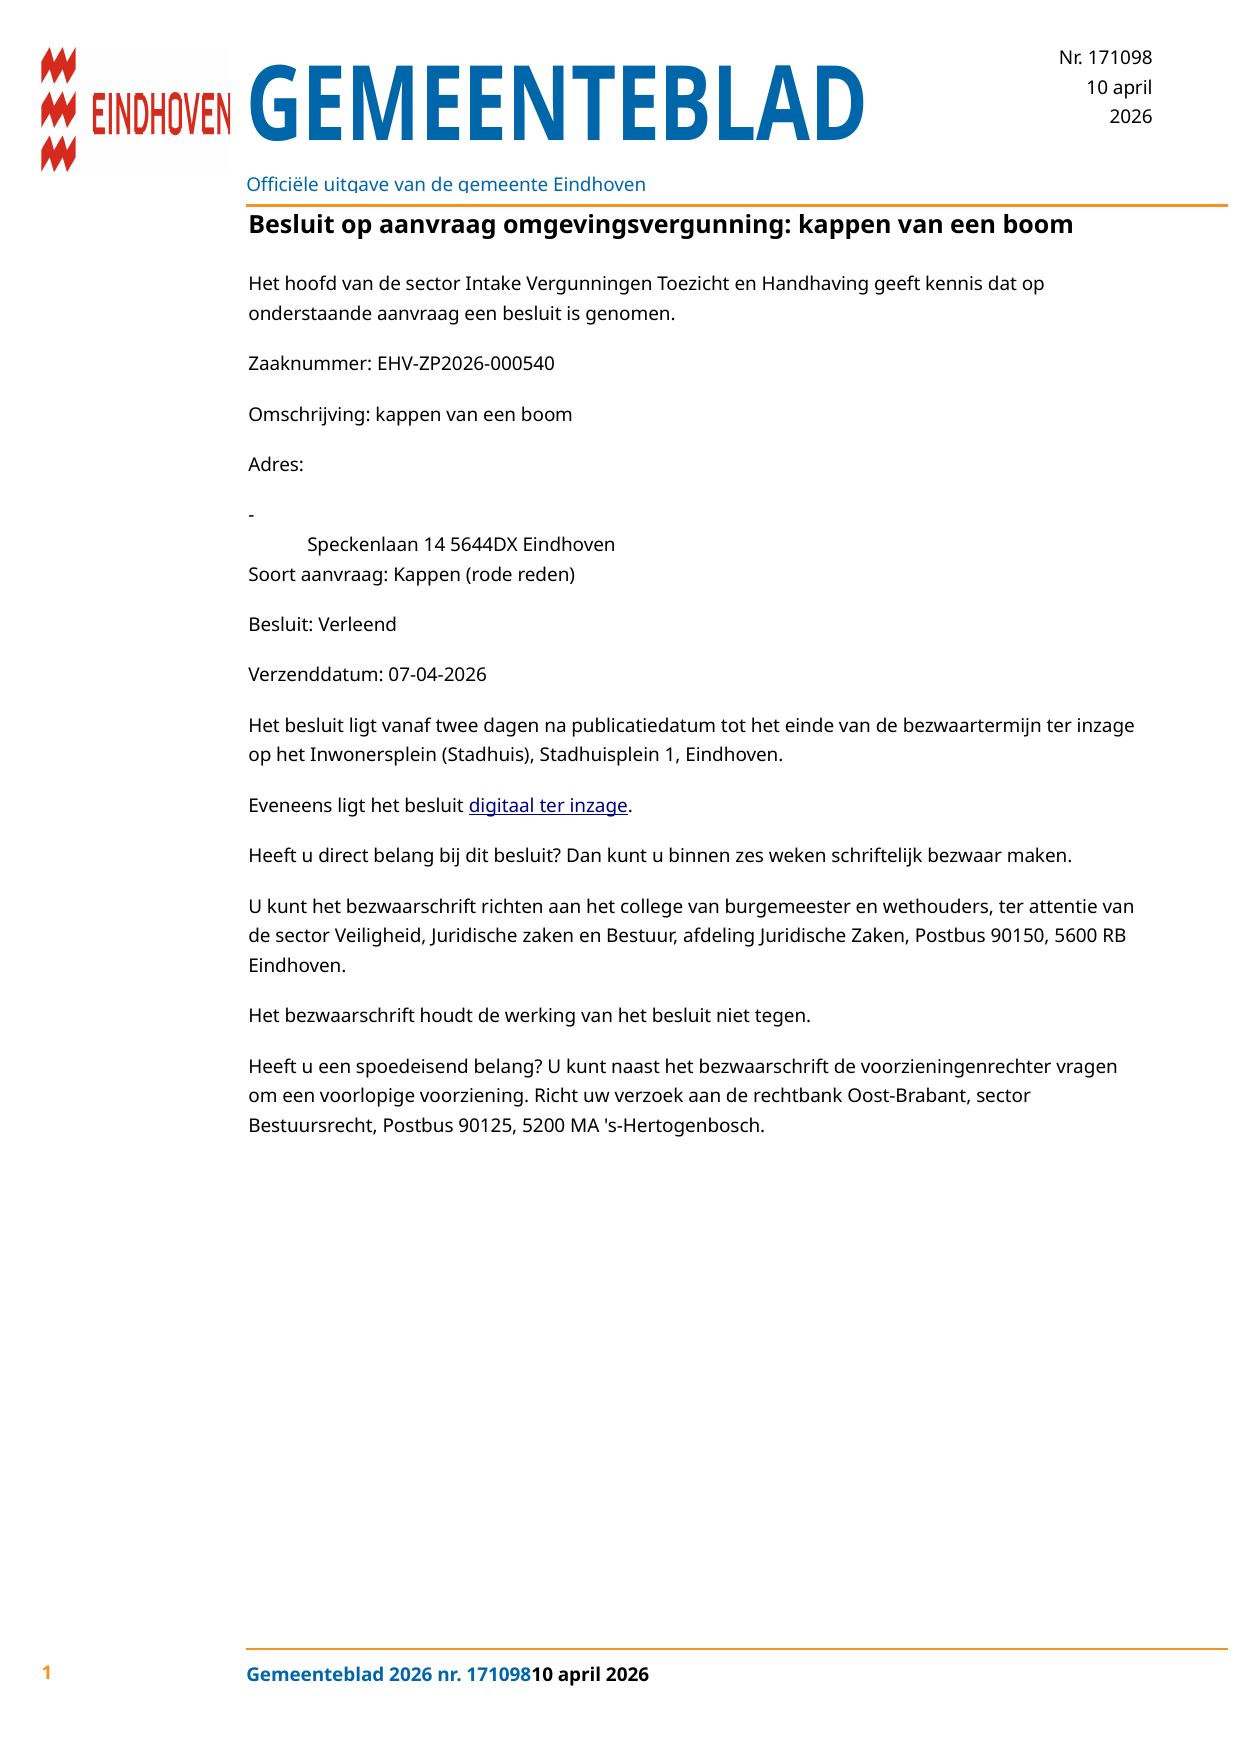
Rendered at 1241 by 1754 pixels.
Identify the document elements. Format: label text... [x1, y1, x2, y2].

text Adres: [248, 451, 1152, 477]
text Besluit: Verleend [248, 611, 1152, 637]
text Het besluit ligt vanaf twee dagen na publicatiedatum tot het einde van de bezwaartermijn ter inzage op het Inwonersplein (Stadhuis), Stadhuisplein 1, Eindhoven. [248, 712, 1152, 767]
text Omschrijving: kappen van een boom [248, 401, 1152, 426]
text Verzenddatum: 07-04-2026 [248, 662, 1152, 687]
text Zaaknummer: EHV-ZP2026-000540 [248, 350, 1152, 376]
list Speckenlaan 14 5644DX Eindhoven [248, 531, 1152, 557]
text Heeft u direct belang bij dit besluit? Dan kunt u binnen zes weken schriftelijk bezwaar maken. [248, 842, 1152, 868]
text Soort aanvraag: Kappen (rode reden) [248, 561, 1152, 586]
text Eveneens ligt het besluit digitaal ter inzage. [248, 792, 1152, 818]
text Het bezwaarschrift houdt de werking van het besluit niet tegen. [248, 1002, 1152, 1028]
text Besluit op aanvraag omgevingsvergunning: kappen van een boom [248, 207, 1152, 241]
text Het hoofd van de sector Intake Vergunningen Toezicht en Handhaving geeft kennis dat op onderstaande aanvraag een besluit is genomen. [248, 270, 1152, 326]
picture [41, 47, 231, 172]
text Heeft u een spoedeisend belang? U kunt naast het bezwaarschrift de voorzieningenrechter vragen om een voorlopige voorziening. Richt uw verzoek aan de rechtbank Oost-Brabant, sector Bestuursrecht, Postbus 90125, 5200 MA 's-Hertogenbosch. [248, 1053, 1152, 1138]
text U kunt het bezwaarschrift richten aan het college van burgemeester en wethouders, ter attentie van de sector Veiligheid, Juridische zaken en Bestuur, afdeling Juridische Zaken, Postbus 90150, 5600 RB Eindhoven. [248, 893, 1152, 978]
